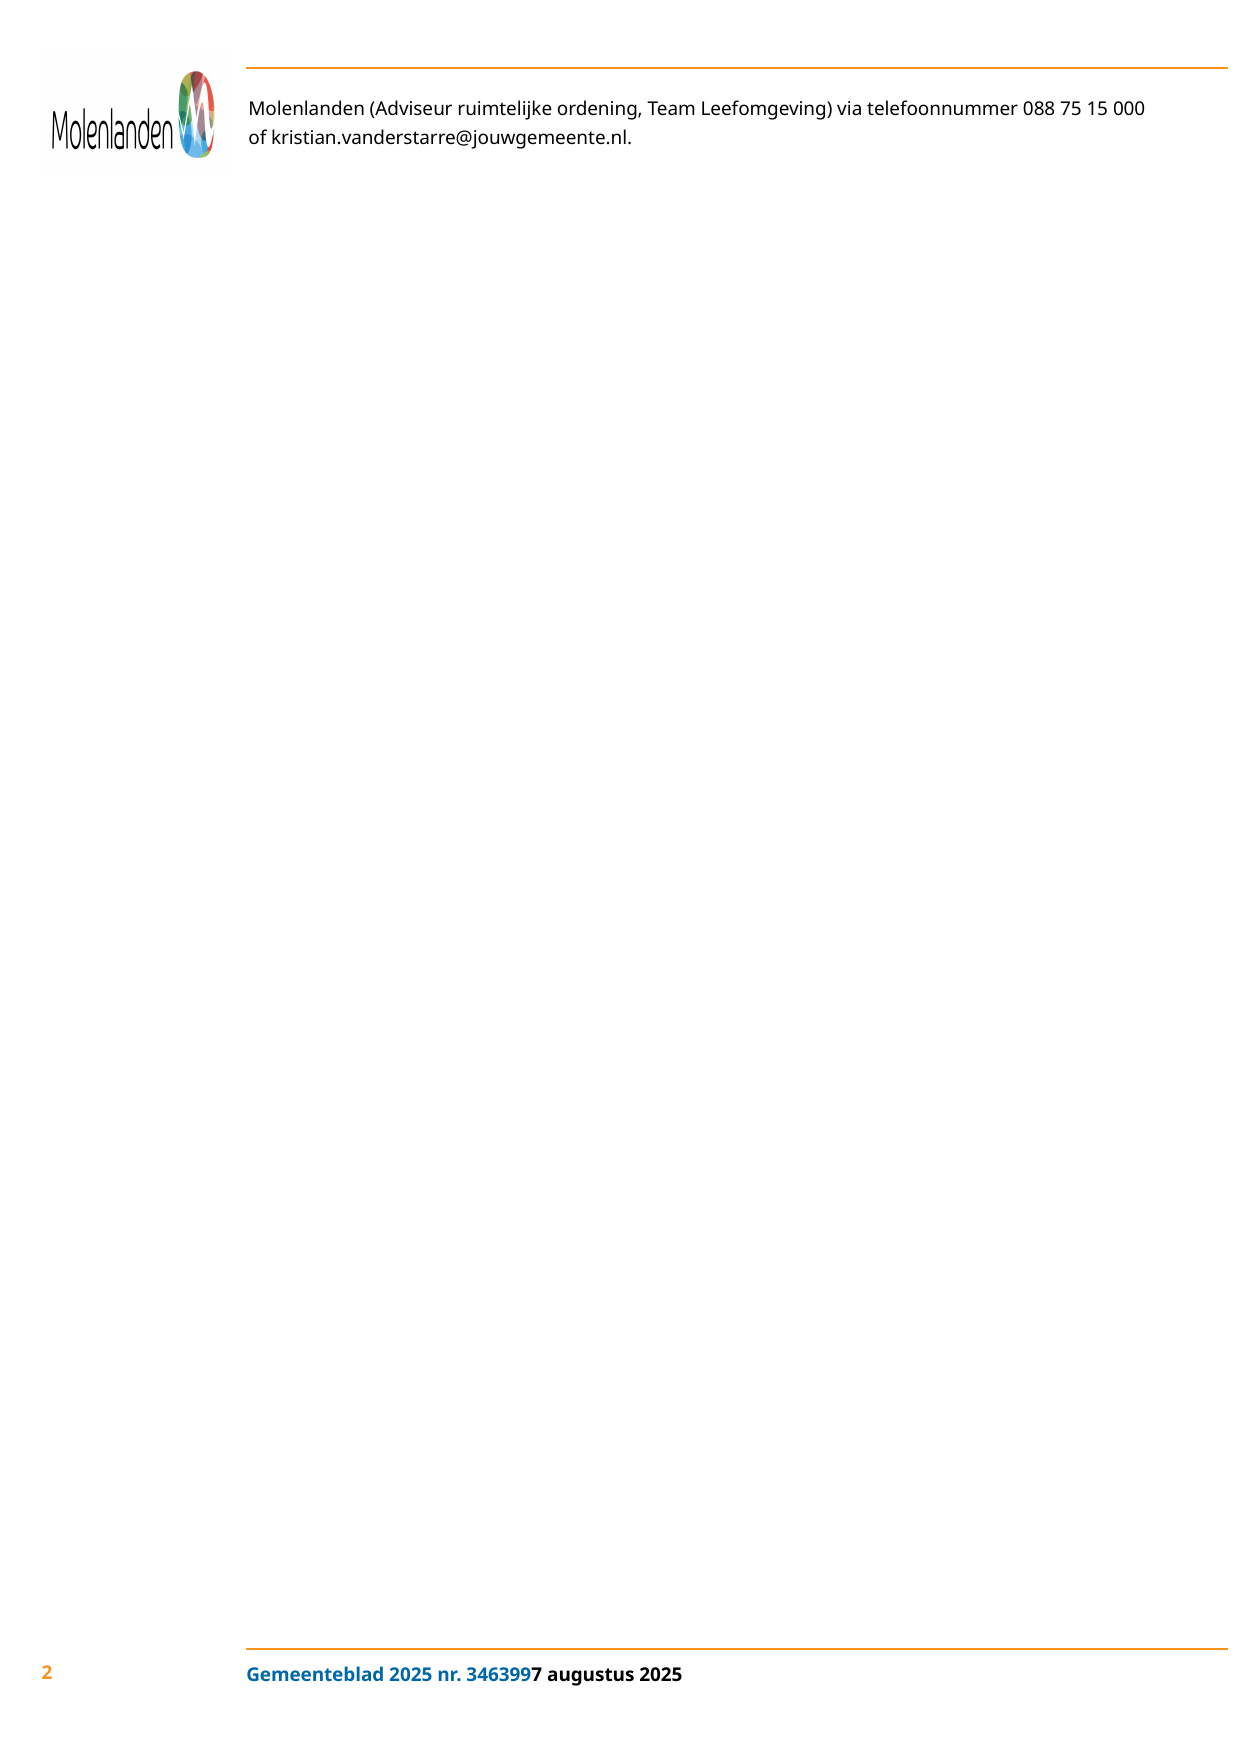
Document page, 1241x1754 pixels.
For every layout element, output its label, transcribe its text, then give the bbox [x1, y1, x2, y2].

text Molenlanden (Adviseur ruimtelijke ordening, Team Leefomgeving) via telefoonnummer 088 75 15 000 of kristian.vanderstarre@jouwgemeente.nl. [248, 95, 1152, 150]
picture [41, 47, 231, 172]
